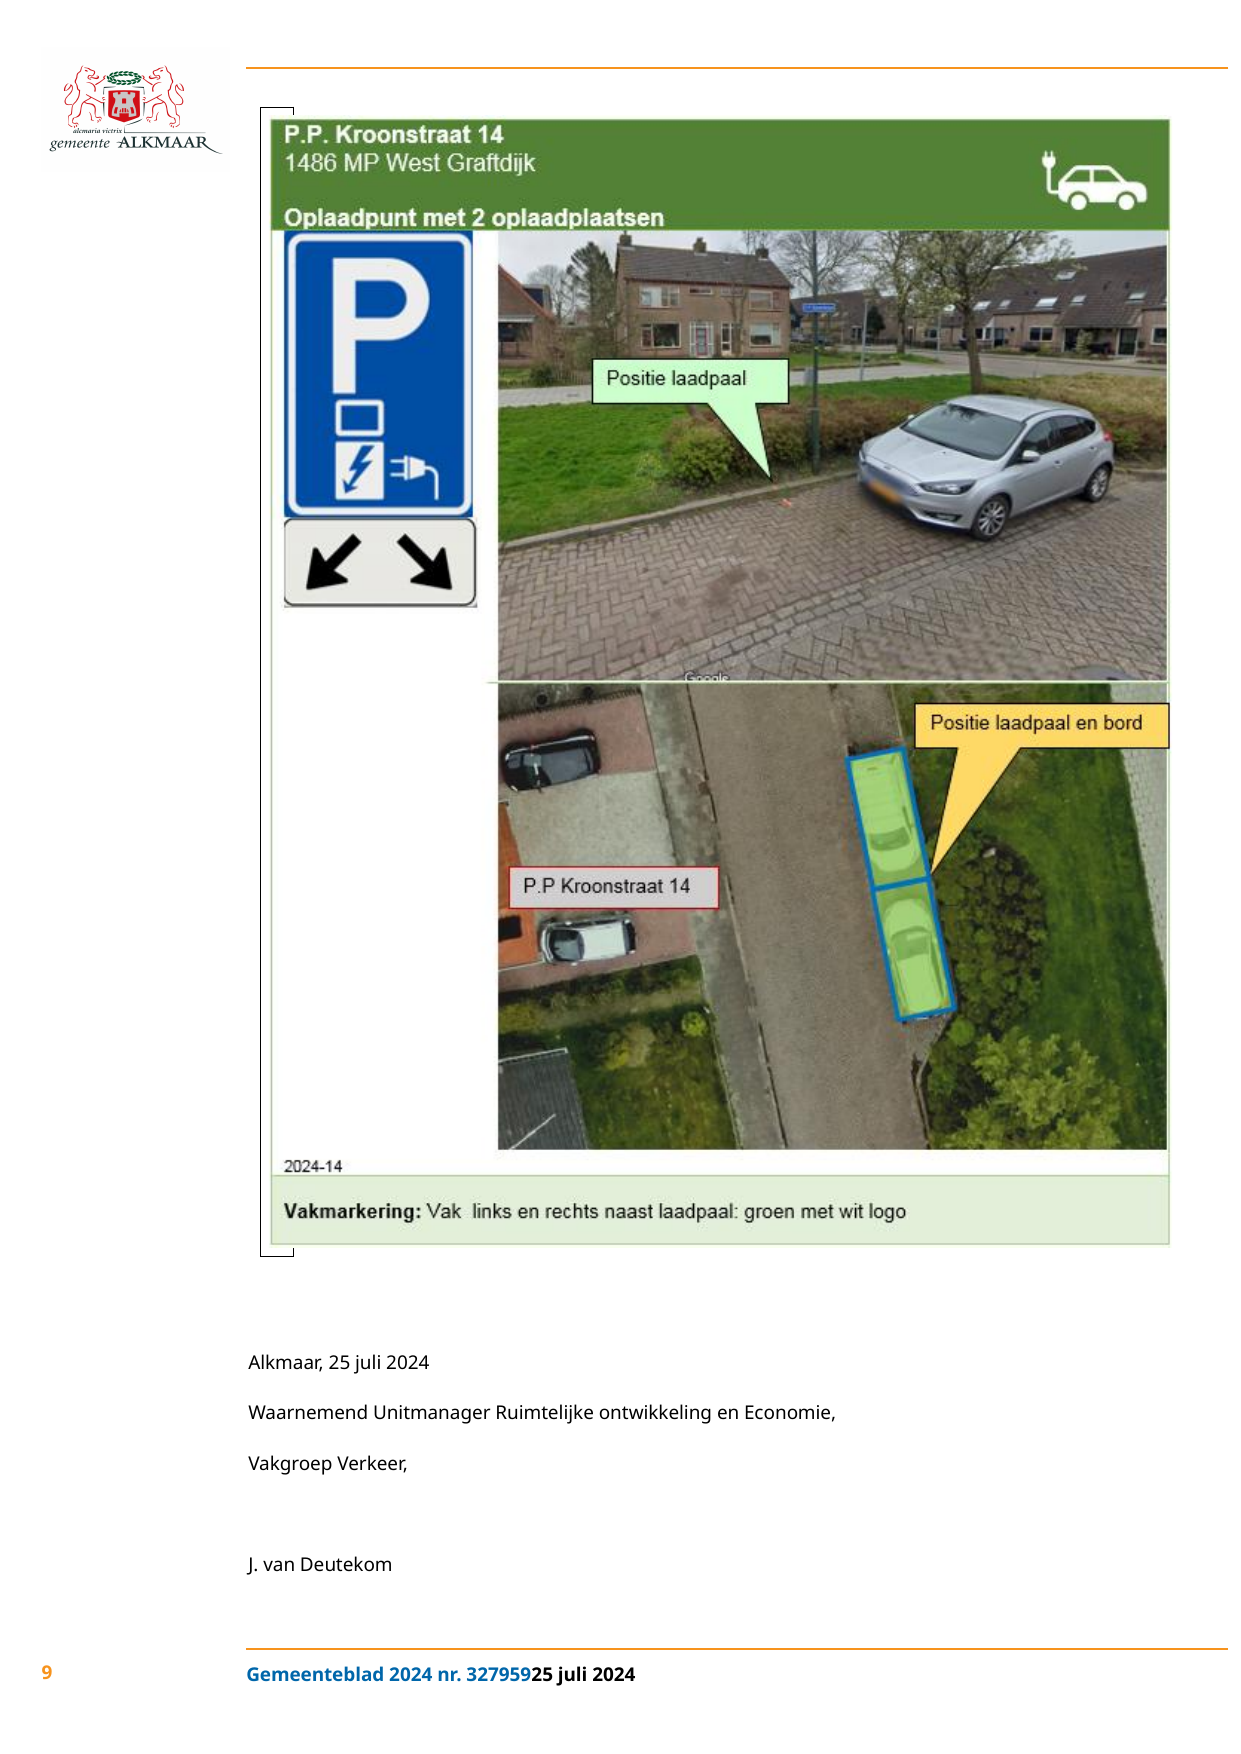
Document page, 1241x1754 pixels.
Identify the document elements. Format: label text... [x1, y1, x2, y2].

picture [268, 115, 1173, 1248]
text Waarnemend Unitmanager Ruimtelijke ontwikkeling en Economie, [248, 1399, 1152, 1425]
text Alkmaar, 25 juli 2024 [248, 1349, 1152, 1375]
text J. van Deutekom [248, 1551, 1152, 1577]
picture [41, 47, 231, 172]
text Vakgroep Verkeer, [248, 1450, 1152, 1476]
